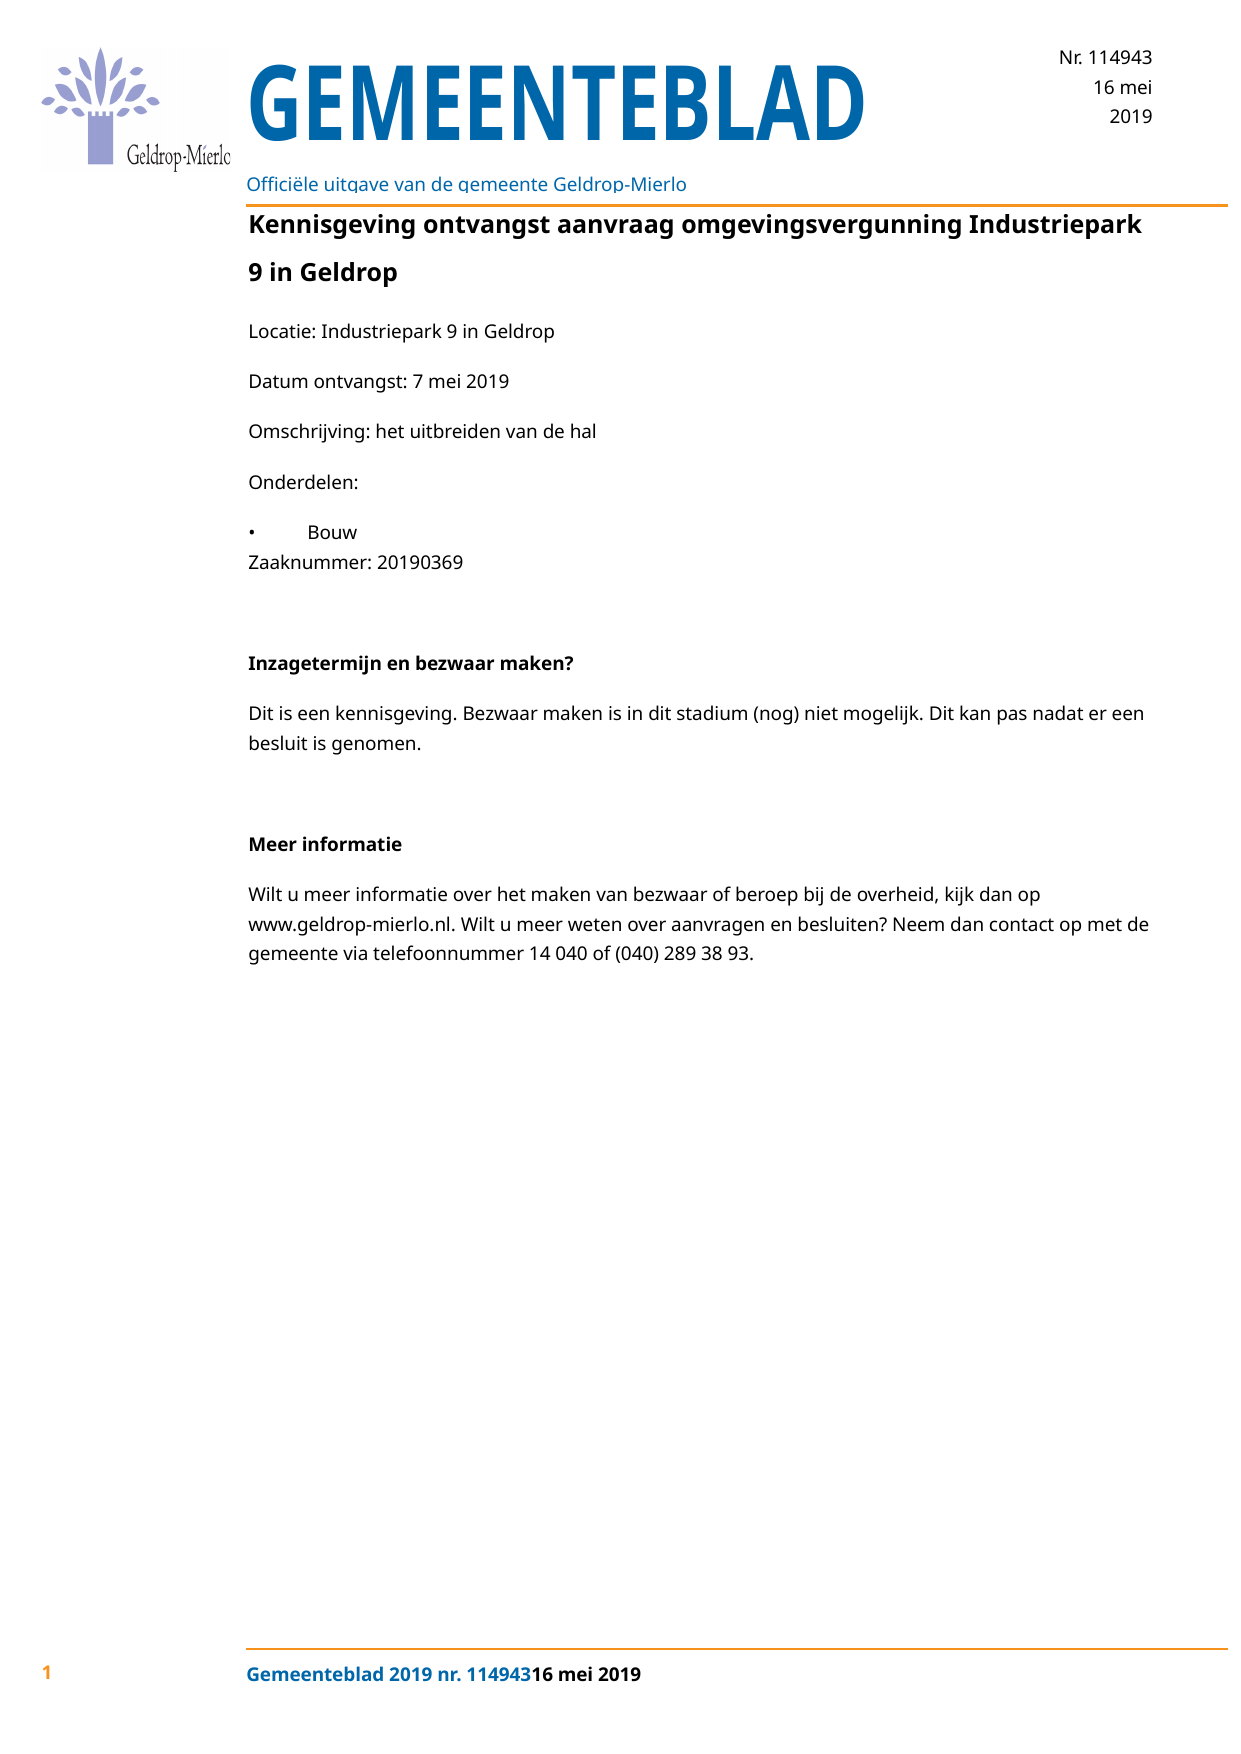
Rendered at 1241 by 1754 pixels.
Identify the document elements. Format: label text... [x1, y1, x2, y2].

text Onderdelen: [248, 469, 1152, 495]
text Inzagetermijn en bezwaar maken? [248, 650, 1152, 676]
text Kennisgeving ontvangst aanvraag omgevingsvergunning Industriepark 9 in Geldrop [248, 207, 1152, 288]
text Dit is een kennisgeving. Bezwaar maken is in dit stadium (nog) niet mogelijk. Dit kan pas nadat er een besluit is genomen. [248, 700, 1152, 756]
text Datum ontvangst: 7 mei 2019 [248, 368, 1152, 394]
text Zaaknummer: 20190369 [248, 549, 1152, 575]
text Omschrijving: het uitbreiden van de hal [248, 419, 1152, 444]
text Locatie: Industriepark 9 in Geldrop [248, 318, 1152, 344]
list Bouw [248, 519, 1152, 545]
text Meer informatie [248, 831, 1152, 857]
picture [41, 47, 231, 172]
text Wilt u meer informatie over het maken van bezwaar of beroep bij de overheid, kijk dan op www.geldrop-mierlo.nl. Wilt u meer weten over aanvragen en besluiten? Neem dan contact op met de gemeente via telefoonnummer 14 040 of (040) 289 38 93. [248, 881, 1152, 966]
